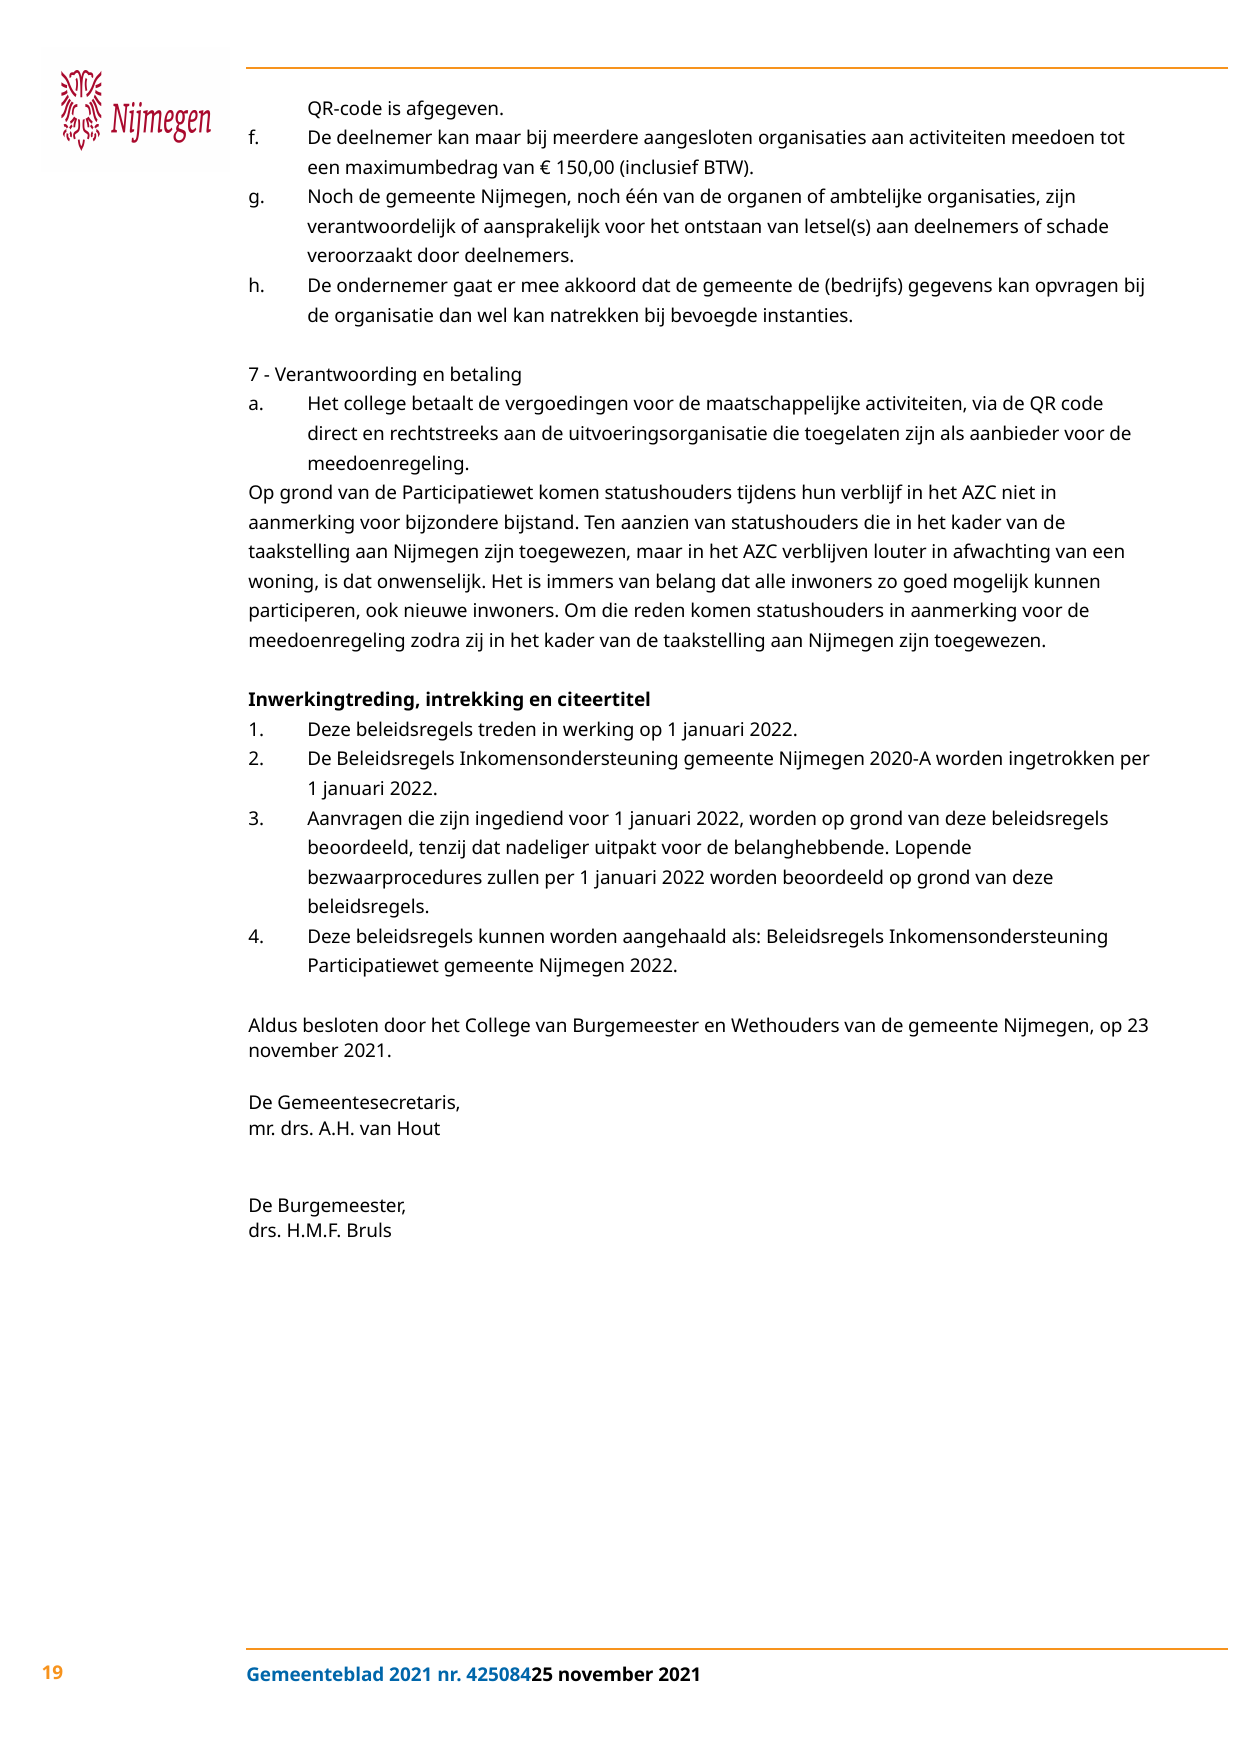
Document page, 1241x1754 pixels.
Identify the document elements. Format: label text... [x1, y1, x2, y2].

list Deze beleidsregels treden in werking op 1 januari 2022. [248, 716, 1152, 742]
text Inwerkingtreding, intrekking en citeertitel [248, 686, 1152, 712]
picture [41, 47, 231, 172]
text drs. H.M.F. Bruls [248, 1218, 1152, 1243]
list Het college betaalt de vergoedingen voor de maatschappelijke activiteiten, via de QR code direct en rechtstreeks aan de uitvoeringsorganisatie die toegelaten zijn als aanbieder voor de meedoenregeling. [248, 391, 1152, 476]
text Op grond van de Participatiewet komen statushouders tijdens hun verblijf in het AZC niet in aanmerking voor bijzondere bijstand. Ten aanzien van statushouders die in het kader van de taakstelling aan Nijmegen zijn toegewezen, maar in het AZC verblijven louter in afwachting van een woning, is dat onwenselijk. Het is immers van belang dat alle inwoners zo goed mogelijk kunnen participeren, ook nieuwe inwoners. Om die reden komen statushouders in aanmerking voor de meedoenregeling zodra zij in het kader van de taakstelling aan Nijmegen zijn toegewezen. [248, 479, 1152, 653]
list QR-code is afgegeven. [248, 95, 1152, 121]
list De Beleidsregels Inkomensondersteuning gemeente Nijmegen 2020-A worden ingetrokken per 1 januari 2022. [248, 746, 1152, 801]
text De Gemeentesecretaris, [248, 1089, 1152, 1115]
text 7 - Verantwoording en betaling [248, 361, 1152, 387]
text Aldus besloten door het College van Burgemeester en Wethouders van de gemeente Nijmegen, op 23 november 2021. [248, 1012, 1152, 1063]
text mr. drs. A.H. van Hout [248, 1115, 1152, 1141]
list De ondernemer gaat er mee akkoord dat de gemeente de (bedrijfs) gegevens kan opvragen bij de organisatie dan wel kan natrekken bij bevoegde instanties. [248, 272, 1152, 328]
text De Burgemeester, [248, 1192, 1152, 1218]
list De deelnemer kan maar bij meerdere aangesloten organisaties aan activiteiten meedoen tot een maximumbedrag van € 150,00 (inclusief BTW). [248, 124, 1152, 180]
list Noch de gemeente Nijmegen, noch één van de organen of ambtelijke organisaties, zijn verantwoordelijk of aansprakelijk voor het ontstaan van letsel(s) aan deelnemers of schade veroorzaakt door deelnemers. [248, 183, 1152, 268]
list Aanvragen die zijn ingediend voor 1 januari 2022, worden op grond van deze beleidsregels beoordeeld, tenzij dat nadeliger uitpakt voor de belanghebbende. Lopende bezwaarprocedures zullen per 1 januari 2022 worden beoordeeld op grond van deze beleidsregels. [248, 805, 1152, 919]
list Deze beleidsregels kunnen worden aangehaald als: Beleidsregels Inkomensondersteuning Participatiewet gemeente Nijmegen 2022. [248, 923, 1152, 978]
